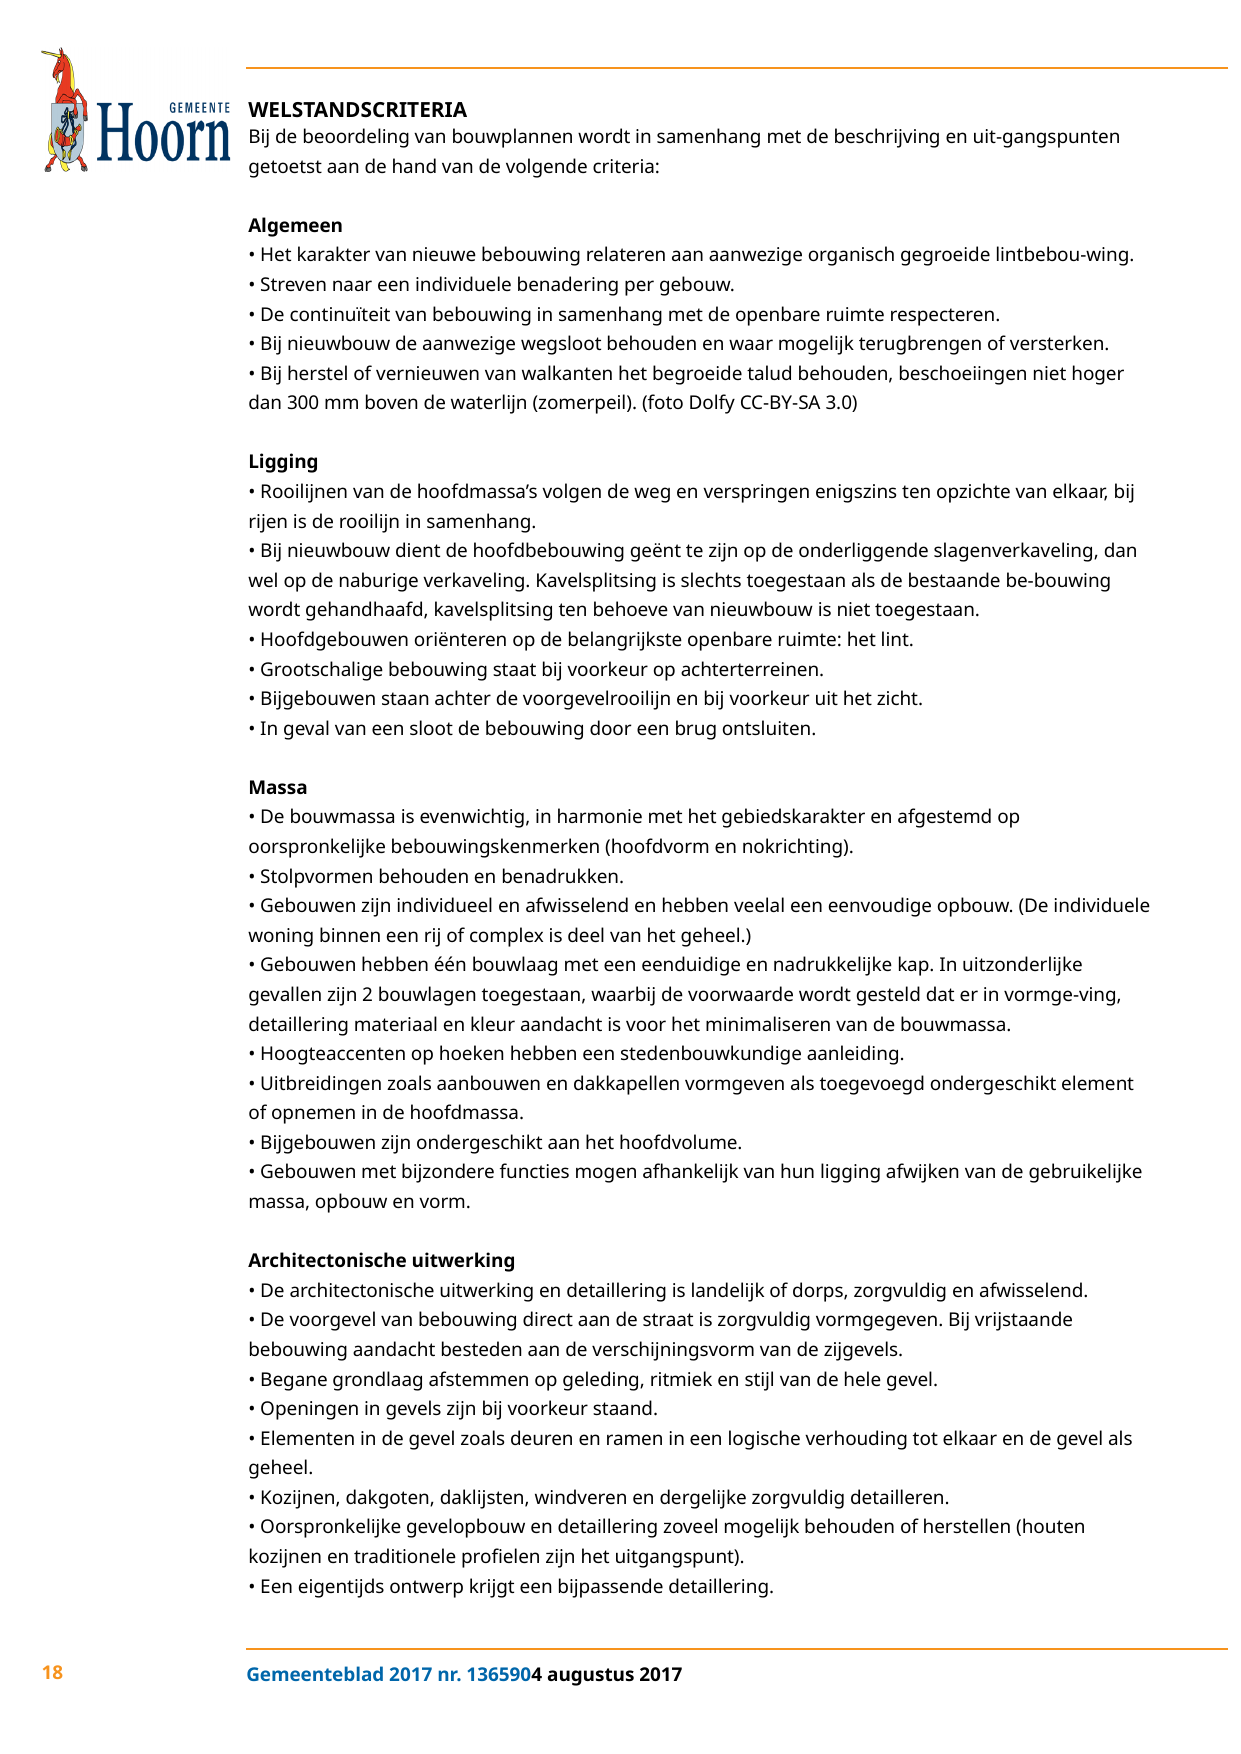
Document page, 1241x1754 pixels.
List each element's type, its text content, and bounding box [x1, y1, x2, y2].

text Architectonische uitwerking [248, 1247, 1152, 1273]
text • Oorspronkelijke gevelopbouw en detaillering zoveel mogelijk behouden of herstellen (houten kozijnen en traditionele profielen zijn het uitgangspunt). [248, 1514, 1152, 1569]
text • De bouwmassa is evenwichtig, in harmonie met het gebiedskarakter en afgestemd op oorspronkelijke bebouwingskenmerken (hoofdvorm en nokrichting). [248, 804, 1152, 859]
text • Hoofdgebouwen oriënteren op de belangrijkste openbare ruimte: het lint. [248, 626, 1152, 652]
text • Openingen in gevels zijn bij voorkeur staand. [248, 1395, 1152, 1421]
text Bij de beoordeling van bouwplannen wordt in samenhang met de beschrijving en uit-gangspunten getoetst aan de hand van de volgende criteria: [248, 123, 1152, 178]
text • Hoogteaccenten op hoeken hebben een stedenbouwkundige aanleiding. [248, 1040, 1152, 1066]
text Algemeen [248, 212, 1152, 238]
text • Uitbreidingen zoals aanbouwen en dakkapellen vormgeven als toegevoegd ondergeschikt element of opnemen in de hoofdmassa. [248, 1070, 1152, 1125]
text • De continuïteit van bebouwing in samenhang met de openbare ruimte respecteren. [248, 301, 1152, 326]
text • Streven naar een individuele benadering per gebouw. [248, 271, 1152, 297]
text • Bijgebouwen zijn ondergeschikt aan het hoofdvolume. [248, 1129, 1152, 1155]
text • Gebouwen met bijzondere functies mogen afhankelijk van hun ligging afwijken van de gebruikelijke massa, opbouw en vorm. [248, 1159, 1152, 1214]
text • De voorgevel van bebouwing direct aan de straat is zorgvuldig vormgegeven. Bij vrijstaande bebouwing aandacht besteden aan de verschijningsvorm van de zijgevels. [248, 1307, 1152, 1362]
text • Kozijnen, dakgoten, daklijsten, windveren en dergelijke zorgvuldig detailleren. [248, 1484, 1152, 1510]
text • Elementen in de gevel zoals deuren en ramen in een logische verhouding tot elkaar en de gevel als geheel. [248, 1425, 1152, 1480]
text • Grootschalige bebouwing staat bij voorkeur op achterterreinen. [248, 656, 1152, 681]
text • Bij nieuwbouw de aanwezige wegsloot behouden en waar mogelijk terugbrengen of versterken. [248, 330, 1152, 356]
text • Bijgebouwen staan achter de voorgevelrooilijn en bij voorkeur uit het zicht. [248, 685, 1152, 711]
text • Het karakter van nieuwe bebouwing relateren aan aanwezige organisch gegroeide lintbebou-wing. [248, 242, 1152, 267]
text • Een eigentijds ontwerp krijgt een bijpassende detaillering. [248, 1573, 1152, 1598]
text • De architectonische uitwerking en detaillering is landelijk of dorps, zorgvuldig en afwisselend. [248, 1277, 1152, 1303]
text • Bij herstel of vernieuwen van walkanten het begroeide talud behouden, beschoeiingen niet hoger dan 300 mm boven de waterlijn (zomerpeil). (foto Dolfy CC-BY-SA 3.0) [248, 360, 1152, 415]
text Ligging [248, 449, 1152, 474]
text • Stolpvormen behouden en benadrukken. [248, 863, 1152, 888]
text Massa [248, 774, 1152, 800]
text • Begane grondlaag afstemmen op geleding, ritmiek en stijl van de hele gevel. [248, 1366, 1152, 1391]
text • Gebouwen hebben één bouwlaag met een eenduidige en nadrukkelijke kap. In uitzonderlijke gevallen zijn 2 bouwlagen toegestaan, waarbij de voorwaarde wordt gesteld dat er in vormge-ving, detaillering materiaal en kleur aandacht is voor het minimaliseren van de bouwmassa. [248, 952, 1152, 1036]
text • Bij nieuwbouw dient de hoofdbebouwing geënt te zijn op de onderliggende slagenverkaveling, dan wel op de naburige verkaveling. Kavelsplitsing is slechts toegestaan als de bestaande be-bouwing wordt gehandhaafd, kavelsplitsing ten behoeve van nieuwbouw is niet toegestaan. [248, 537, 1152, 622]
text • In geval van een sloot de bebouwing door een brug ontsluiten. [248, 715, 1152, 741]
text • Gebouwen zijn individueel en afwisselend en hebben veelal een eenvoudige opbouw. (De individuele woning binnen een rij of complex is deel van het geheel.) [248, 892, 1152, 948]
text • Rooilijnen van de hoofdmassa’s volgen de weg en verspringen enigszins ten opzichte van elkaar, bij rijen is de rooilijn in samenhang. [248, 478, 1152, 533]
text WELSTANDSCRITERIA [248, 95, 1152, 123]
picture [41, 47, 231, 172]
